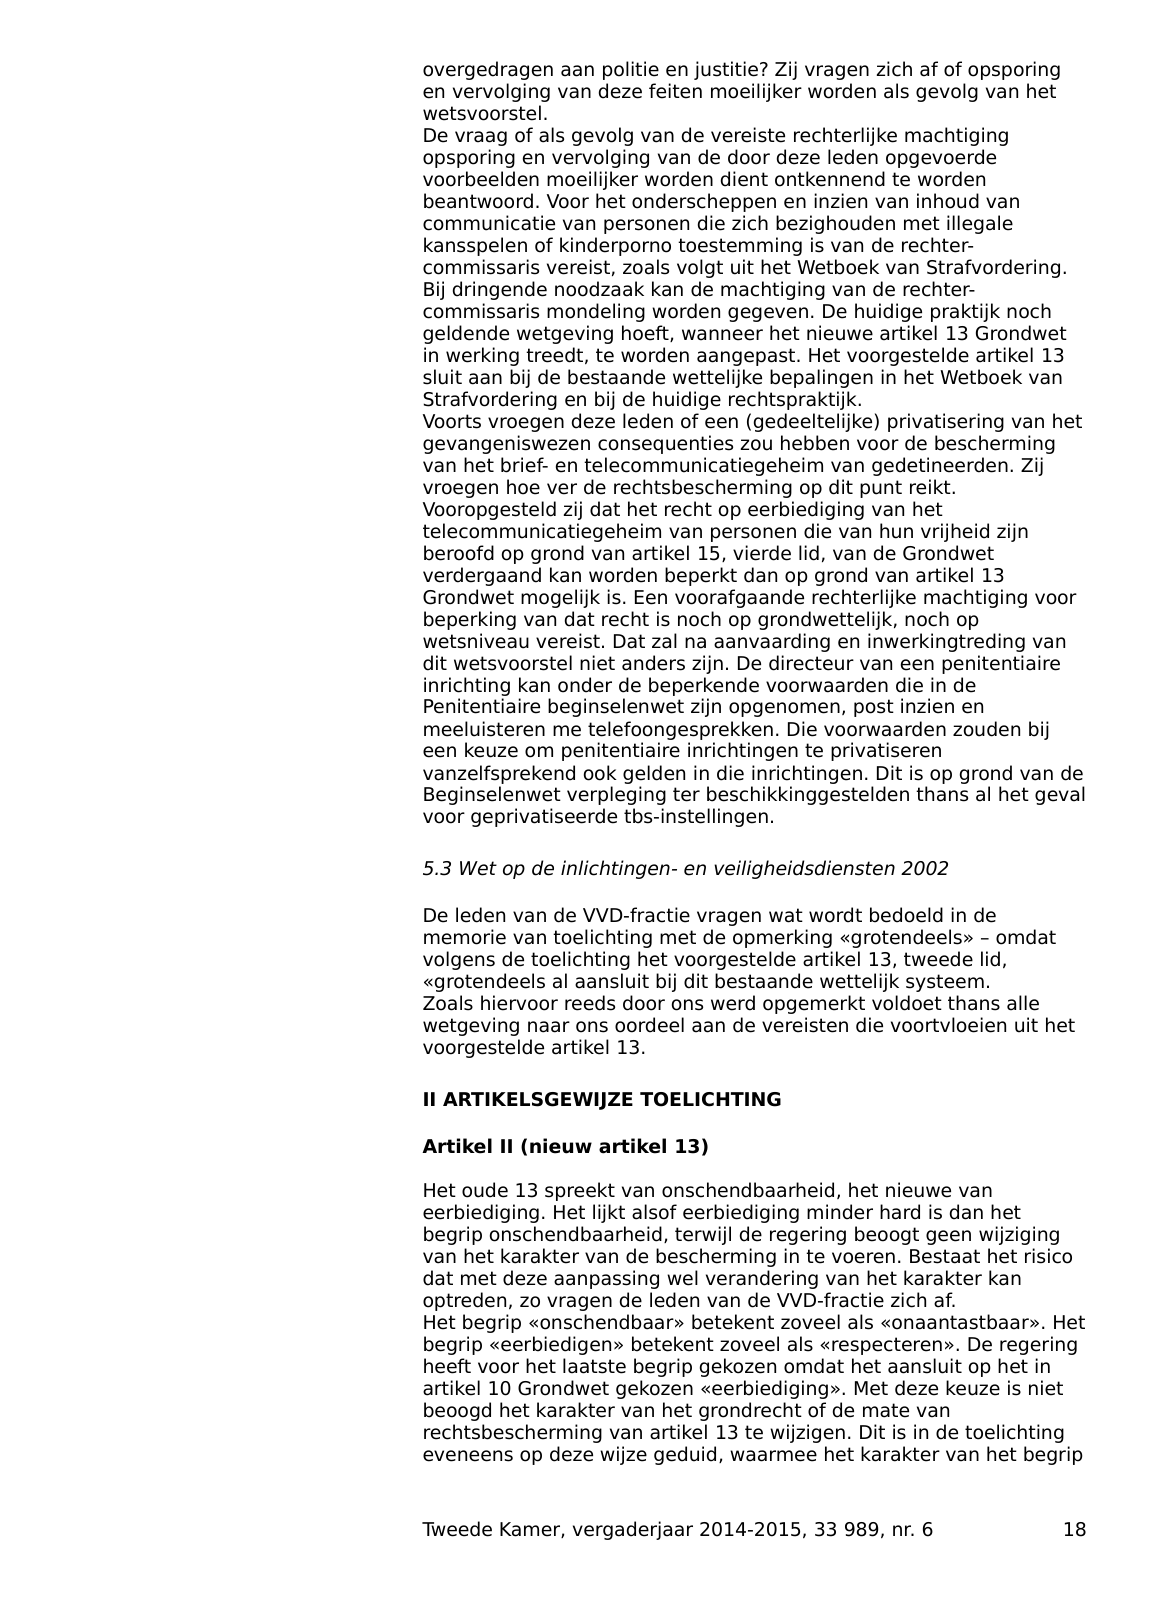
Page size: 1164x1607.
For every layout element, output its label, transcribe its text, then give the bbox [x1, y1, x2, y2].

text Het oude 13 spreekt van onschendbaarheid, het nieuwe van eerbiediging. Het lijkt alsof eerbiediging minder hard is dan het begrip onschendbaarheid, terwijl de regering beoogt geen wijziging van het karakter van de bescherming in te voeren. Bestaat het risico dat met deze aanpassing wel verandering van het karakter kan optreden, zo vragen de leden van de VVD-fractie zich af. [422, 1180, 1087, 1312]
subtitle II ARTIKELSGEWIJZE TOELICHTING [422, 1089, 1087, 1111]
text Het begrip «onschendbaar» betekent zoveel als «onaantastbaar». Het begrip «eerbiedigen» betekent zoveel als «respecteren». De regering heeft voor het laatste begrip gekozen omdat het aansluit op het in artikel 10 Grondwet gekozen «eerbiediging». Met deze keuze is niet beoogd het karakter van het grondrecht of de mate van rechtsbescherming van artikel 13 te wijzigen. Dit is in de toelichting eveneens op deze wijze geduid, waarmee het karakter van het begrip [422, 1312, 1087, 1466]
text Zoals hiervoor reeds door ons werd opgemerkt voldoet thans alle wetgeving naar ons oordeel aan de vereisten die voortvloeien uit het voorgestelde artikel 13. [422, 993, 1087, 1059]
subtitle 5.3 Wet op de inlichtingen- en veiligheidsdiensten 2002 [422, 858, 1087, 880]
text overgedragen aan politie en justitie? Zij vragen zich af of opsporing en vervolging van deze feiten moeilijker worden als gevolg van het wetsvoorstel. [422, 59, 1087, 125]
text De vraag of als gevolg van de vereiste rechterlijke machtiging opsporing en vervolging van de door deze leden opgevoerde voorbeelden moeilijker worden dient ontkennend te worden beantwoord. Voor het onderscheppen en inzien van inhoud van communicatie van personen die zich bezighouden met illegale kansspelen of kinderporno toestemming is van de rechter-commissaris vereist, zoals volgt uit het Wetboek van Strafvordering. Bij dringende noodzaak kan de machtiging van de rechter-commissaris mondeling worden gegeven. De huidige praktijk noch geldende wetgeving hoeft, wanneer het nieuwe artikel 13 Grondwet in werking treedt, te worden aangepast. Het voorgestelde artikel 13 sluit aan bij de bestaande wettelijke bepalingen in het Wetboek van Strafvordering en bij de huidige rechtspraktijk. [422, 125, 1087, 411]
text De leden van de VVD-fractie vragen wat wordt bedoeld in de memorie van toelichting met de opmerking «grotendeels» – omdat volgens de toelichting het voorgestelde artikel 13, tweede lid, «grotendeels al aansluit bij dit bestaande wettelijk systeem. [422, 905, 1087, 993]
subtitle Artikel II (nieuw artikel 13) [422, 1136, 1087, 1158]
text Voorts vroegen deze leden of een (gedeeltelijke) privatisering van het gevangeniswezen consequenties zou hebben voor de bescherming van het brief- en telecommunicatiegeheim van gedetineerden. Zij vroegen hoe ver de rechtsbescherming op dit punt reikt. Vooropgesteld zij dat het recht op eerbiediging van het telecommunicatiegeheim van personen die van hun vrijheid zijn beroofd op grond van artikel 15, vierde lid, van de Grondwet verdergaand kan worden beperkt dan op grond van artikel 13 Grondwet mogelijk is. Een voorafgaande rechterlijke machtiging voor beperking van dat recht is noch op grondwettelijk, noch op wetsniveau vereist. Dat zal na aanvaarding en inwerkingtreding van dit wetsvoorstel niet anders zijn. De directeur van een penitentiaire inrichting kan onder de beperkende voorwaarden die in de Penitentiaire beginselenwet zijn opgenomen, post inzien en meeluisteren me telefoongesprekken. Die voorwaarden zouden bij een keuze om penitentiaire inrichtingen te privatiseren vanzelfsprekend ook gelden in die inrichtingen. Dit is op grond van de Beginselenwet verpleging ter beschikkinggestelden thans al het geval voor geprivatiseerde tbs-instellingen. [422, 411, 1087, 828]
